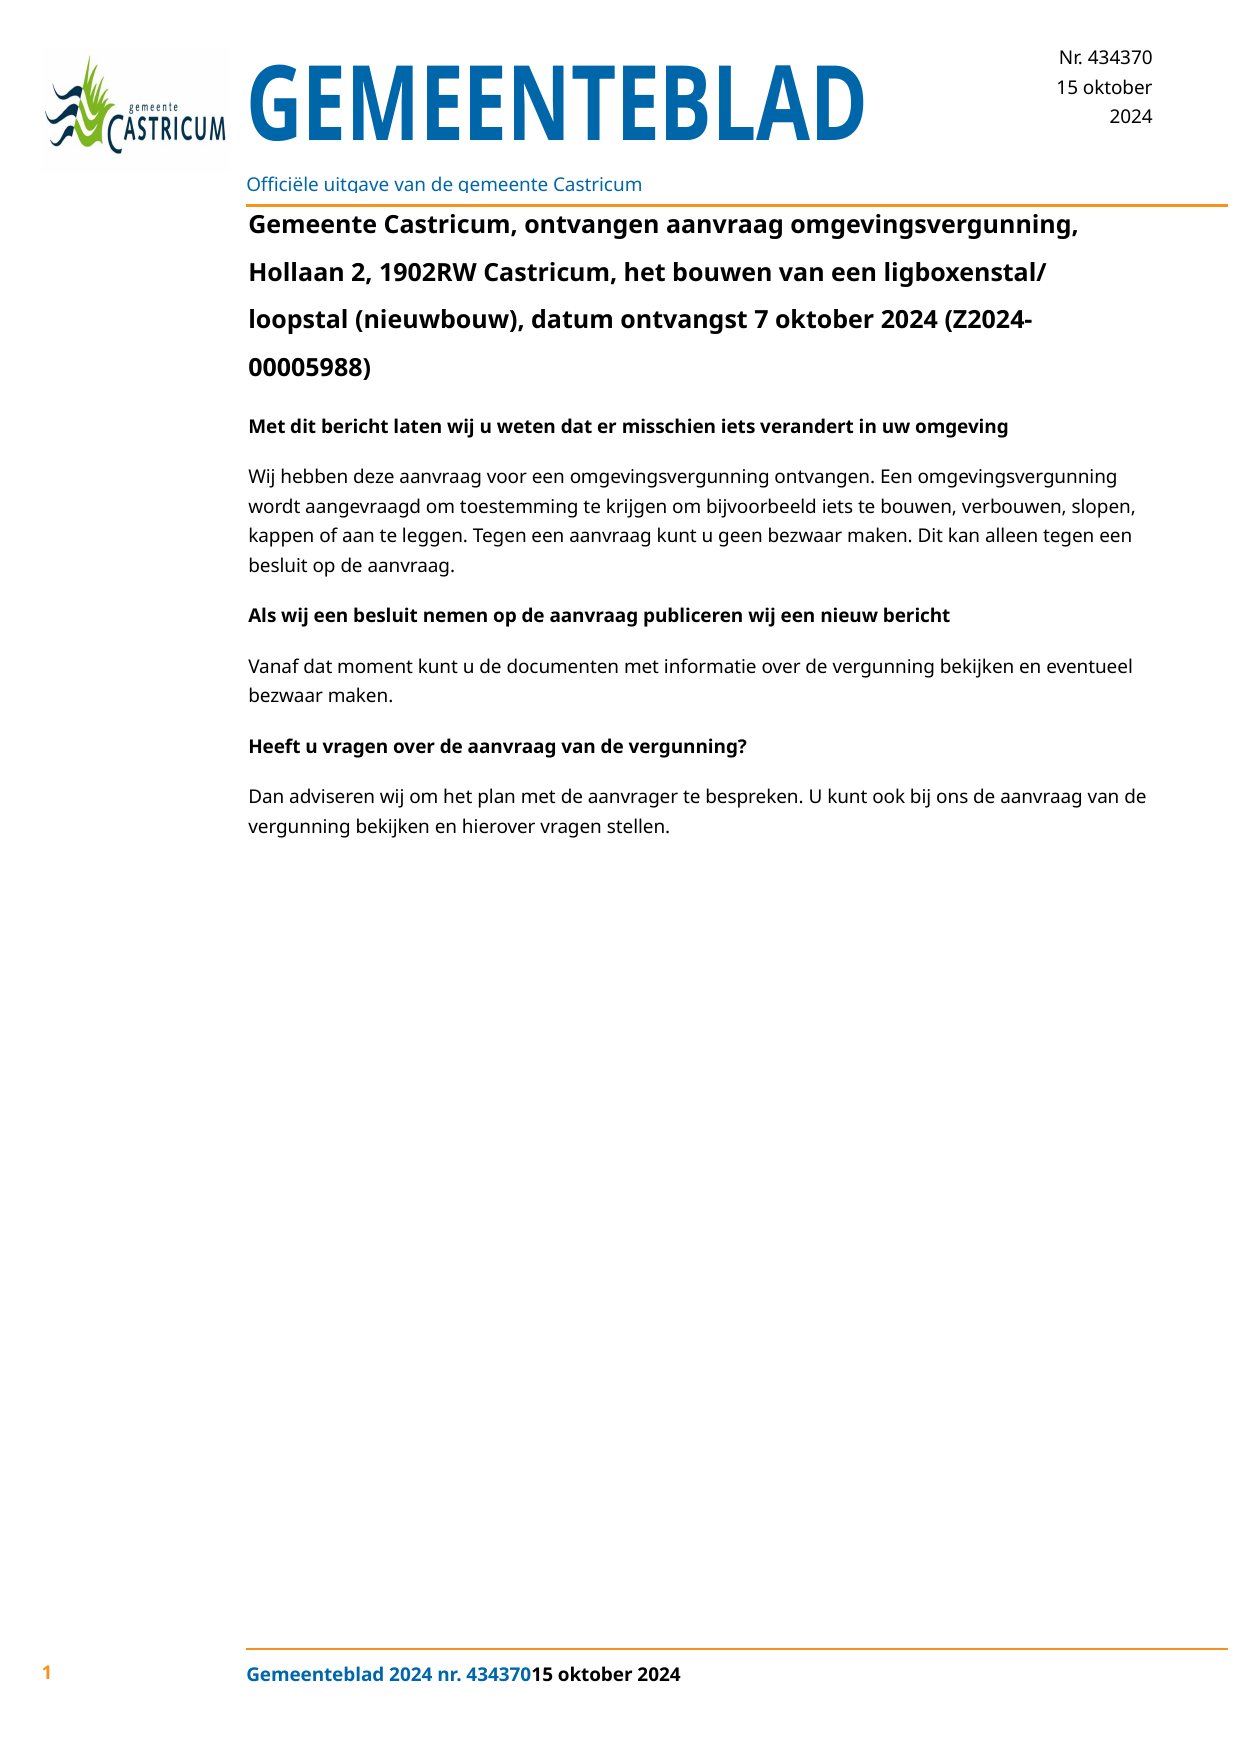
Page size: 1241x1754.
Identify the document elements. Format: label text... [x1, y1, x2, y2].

text Met dit bericht laten wij u weten dat er misschien iets verandert in uw omgeving [248, 413, 1152, 439]
text Als wij een besluit nemen op de aanvraag publiceren wij een nieuw bericht [248, 603, 1152, 628]
picture [41, 47, 231, 172]
text Vanaf dat moment kunt u de documenten met informatie over de vergunning bekijken en eventueel bezwaar maken. [248, 653, 1152, 708]
text Dan adviseren wij om het plan met de aanvrager te bespreken. U kunt ook bij ons de aanvraag van de vergunning bekijken en hierover vragen stellen. [248, 783, 1152, 839]
text Wij hebben deze aanvraag voor een omgevingsvergunning ontvangen. Een omgevingsvergunning wordt aangevraagd om toestemming te krijgen om bijvoorbeeld iets te bouwen, verbouwen, slopen, kappen of aan te leggen. Tegen een aanvraag kunt u geen bezwaar maken. Dit kan alleen tegen een besluit op de aanvraag. [248, 463, 1152, 578]
text Gemeente Castricum, ontvangen aanvraag omgevingsvergunning, Hollaan 2, 1902RW Castricum, het bouwen van een ligboxenstal/ loopstal (nieuwbouw), datum ontvangst 7 oktober 2024 (Z2024-00005988) [248, 207, 1152, 384]
text Heeft u vragen over de aanvraag van de vergunning? [248, 733, 1152, 759]
